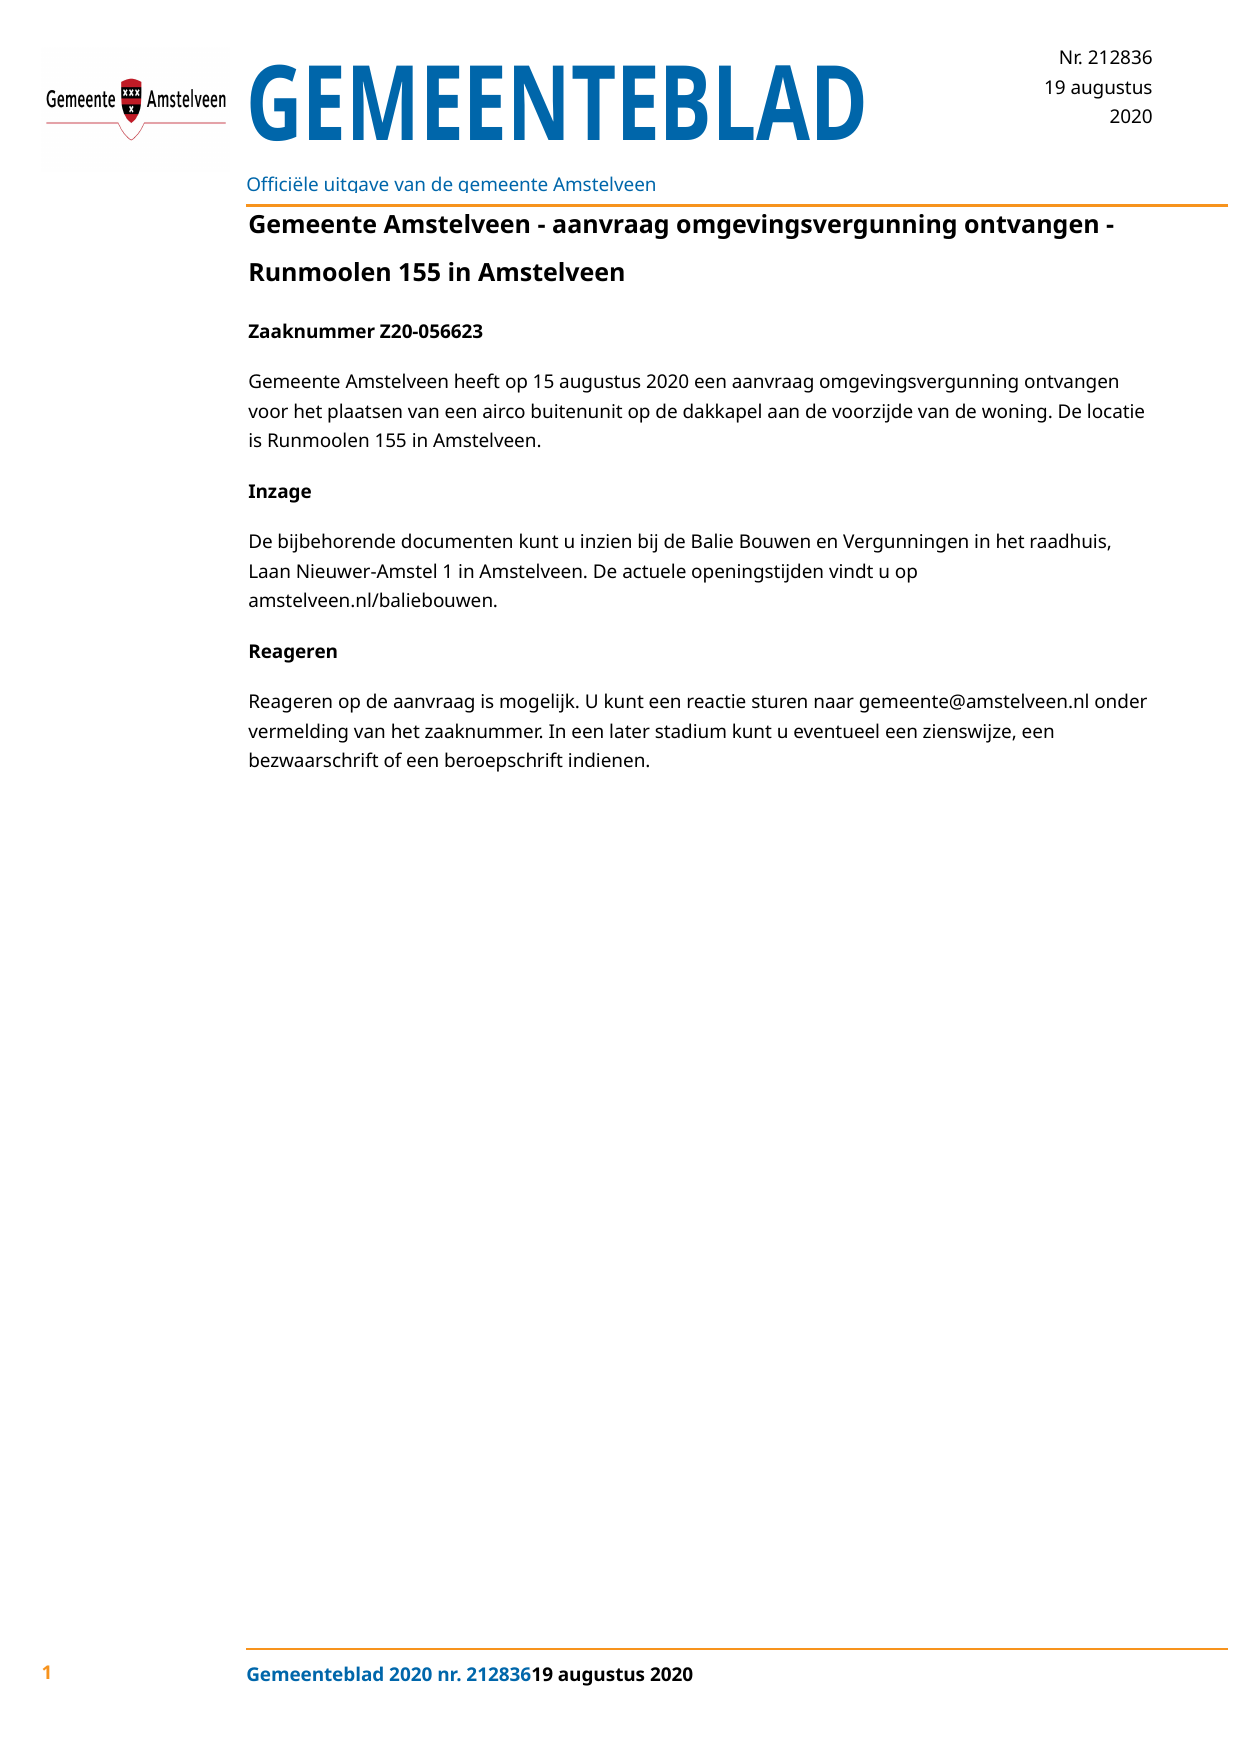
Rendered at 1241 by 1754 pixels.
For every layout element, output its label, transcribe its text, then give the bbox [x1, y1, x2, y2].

text Reageren [248, 638, 1152, 664]
text Inzage [248, 478, 1152, 504]
text De bijbehorende documenten kunt u inzien bij de Balie Bouwen en Vergunningen in het raadhuis, Laan Nieuwer-Amstel 1 in Amstelveen. De actuele openingstijden vindt u op amstelveen.nl/baliebouwen. [248, 528, 1152, 613]
text Reageren op de aanvraag is mogelijk. U kunt een reactie sturen naar gemeente@amstelveen.nl onder vermelding van het zaaknummer. In een later stadium kunt u eventueel een zienswijze, een bezwaarschrift of een beroepschrift indienen. [248, 688, 1152, 773]
picture [41, 47, 231, 172]
text Gemeente Amstelveen - aanvraag omgevingsvergunning ontvangen - Runmoolen 155 in Amstelveen [248, 207, 1152, 288]
text Zaaknummer Z20-056623 [248, 318, 1152, 344]
text Gemeente Amstelveen heeft op 15 augustus 2020 een aanvraag omgevingsvergunning ontvangen voor het plaatsen van een airco buitenunit op de dakkapel aan de voorzijde van de woning. De locatie is Runmoolen 155 in Amstelveen. [248, 368, 1152, 453]
